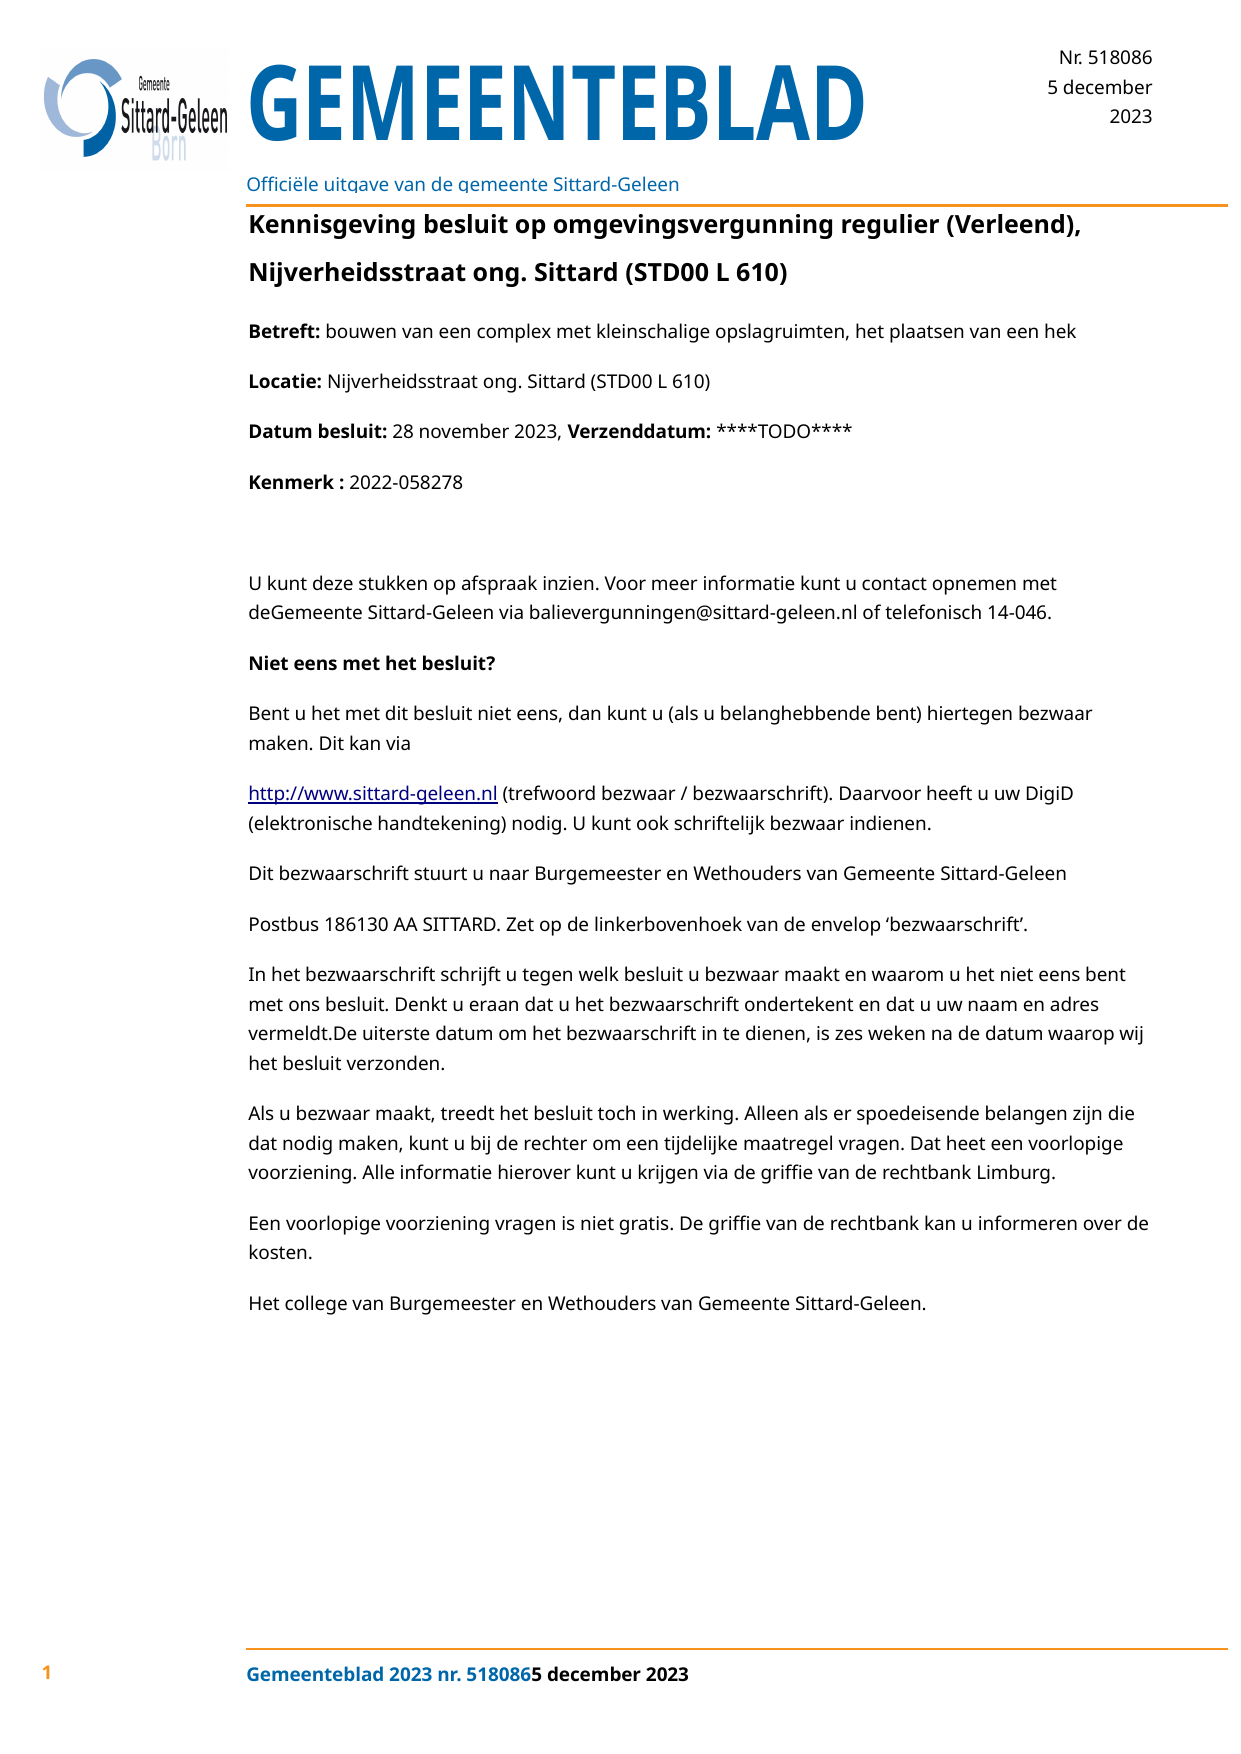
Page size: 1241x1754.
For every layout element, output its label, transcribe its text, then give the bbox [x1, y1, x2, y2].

text Het college van Burgemeester en Wethouders van Gemeente Sittard-Geleen. [248, 1290, 1152, 1316]
text Dit bezwaarschrift stuurt u naar Burgemeester en Wethouders van Gemeente Sittard-Geleen [248, 860, 1152, 886]
text Kenmerk : 2022-058278 [248, 469, 1152, 495]
text Datum besluit: 28 november 2023, Verzenddatum: ****TODO**** [248, 419, 1152, 444]
text Postbus 186130 AA SITTARD. Zet op de linkerbovenhoek van de envelop ‘bezwaarschrift’. [248, 911, 1152, 937]
text Locatie: Nijverheidsstraat ong. Sittard (STD00 L 610) [248, 368, 1152, 394]
text Een voorlopige voorziening vragen is niet gratis. De griffie van de rechtbank kan u informeren over de kosten. [248, 1210, 1152, 1265]
text U kunt deze stukken op afspraak inzien. Voor meer informatie kunt u contact opnemen met deGemeente Sittard-Geleen via balievergunningen@sittard-geleen.nl of telefonisch 14-046. [248, 570, 1152, 625]
text Betreft: bouwen van een complex met kleinschalige opslagruimten, het plaatsen van een hek [248, 318, 1152, 344]
text Bent u het met dit besluit niet eens, dan kunt u (als u belanghebbende bent) hiertegen bezwaar maken. Dit kan via [248, 700, 1152, 756]
text In het bezwaarschrift schrijft u tegen welk besluit u bezwaar maakt en waarom u het niet eens bent met ons besluit. Denkt u eraan dat u het bezwaarschrift ondertekent en dat u uw naam en adres vermeldt.De uiterste datum om het bezwaarschrift in te dienen, is zes weken na de datum waarop wij het besluit verzonden. [248, 961, 1152, 1076]
text Als u bezwaar maakt, treedt het besluit toch in werking. Alleen als er spoedeisende belangen zijn die dat nodig maken, kunt u bij de rechter om een tijdelijke maatregel vragen. Dat heet een voorlopige voorziening. Alle informatie hierover kunt u krijgen via de griffie van de rechtbank Limburg. [248, 1100, 1152, 1185]
text http://www.sittard-geleen.nl (trefwoord bezwaar / bezwaarschrift). Daarvoor heeft u uw DigiD (elektronische handtekening) nodig. U kunt ook schriftelijk bezwaar indienen. [248, 780, 1152, 836]
picture [41, 47, 231, 172]
text Kennisgeving besluit op omgevingsvergunning regulier (Verleend), Nijverheidsstraat ong. Sittard (STD00 L 610) [248, 207, 1152, 288]
text Niet eens met het besluit? [248, 650, 1152, 676]
